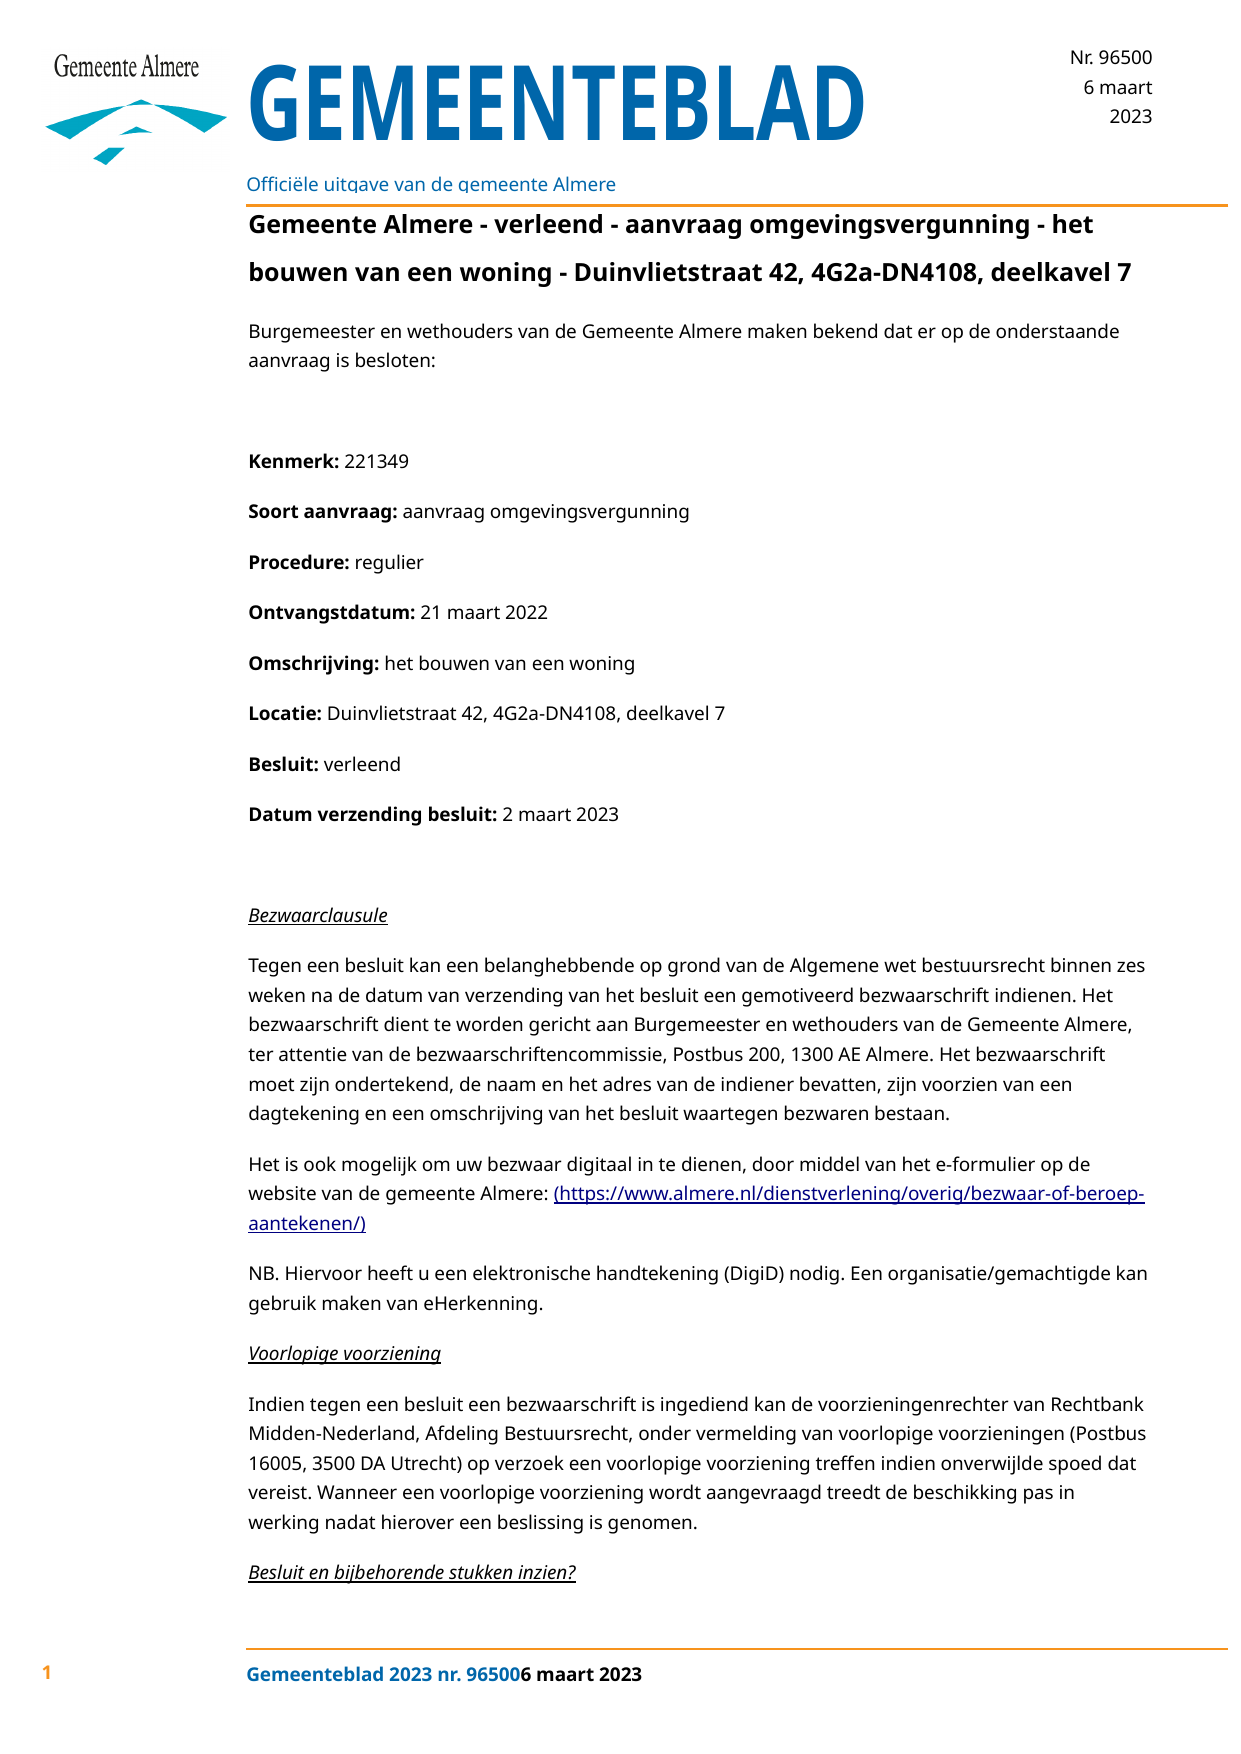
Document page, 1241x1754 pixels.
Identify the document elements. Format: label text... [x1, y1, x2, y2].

picture [41, 47, 231, 172]
text Indien tegen een besluit een bezwaarschrift is ingediend kan de voorzieningenrechter van Rechtbank Midden-Nederland, Afdeling Bestuursrecht, onder vermelding van voorlopige voorzieningen (Postbus 16005, 3500 DA Utrecht) op verzoek een voorlopige voorziening treffen indien onverwijlde spoed dat vereist. Wanneer een voorlopige voorziening wordt aangevraagd treedt de beschikking pas in werking nadat hierover een beslissing is genomen. [248, 1391, 1152, 1535]
text Procedure: regulier [248, 549, 1152, 575]
text Tegen een besluit kan een belanghebbende op grond van de Algemene wet bestuursrecht binnen zes weken na de datum van verzending van het besluit een gemotiveerd bezwaarschrift indienen. Het bezwaarschrift dient te worden gericht aan Burgemeester en wethouders van de Gemeente Almere, ter attentie van de bezwaarschriftencommissie, Postbus 200, 1300 AE Almere. Het bezwaarschrift moet zijn ondertekend, de naam en het adres van de indiener bevatten, zijn voorzien van een dagtekening en een omschrijving van het besluit waartegen bezwaren bestaan. [248, 952, 1152, 1126]
text NB. Hiervoor heeft u een elektronische handtekening (DigiD) nodig. Een organisatie/gemachtigde kan gebruik maken van eHerkenning. [248, 1260, 1152, 1316]
text Locatie: Duinvlietstraat 42, 4G2a-DN4108, deelkavel 7 [248, 700, 1152, 726]
text Omschrijving: het bouwen van een woning [248, 650, 1152, 676]
text Gemeente Almere - verleend - aanvraag omgevingsvergunning - het bouwen van een woning - Duinvlietstraat 42, 4G2a-DN4108, deelkavel 7 [248, 207, 1152, 288]
text Burgemeester en wethouders van de Gemeente Almere maken bekend dat er op de onderstaande aanvraag is besloten: [248, 318, 1152, 373]
text Ontvangstdatum: 21 maart 2022 [248, 599, 1152, 625]
text Datum verzending besluit: 2 maart 2023 [248, 801, 1152, 827]
text Besluit en bijbehorende stukken inzien? [248, 1559, 1152, 1585]
text Besluit: verleend [248, 751, 1152, 777]
text Soort aanvraag: aanvraag omgevingsvergunning [248, 499, 1152, 524]
text Het is ook mogelijk om uw bezwaar digitaal in te dienen, door middel van het e-formulier op de website van de gemeente Almere: (https://www.almere.nl/dienstverlening/overig/bezwaar-of-beroep-aantekenen/) [248, 1151, 1152, 1236]
text Kenmerk: 221349 [248, 448, 1152, 474]
text Bezwaarclausule [248, 902, 1152, 928]
text Voorlopige voorziening [248, 1340, 1152, 1366]
